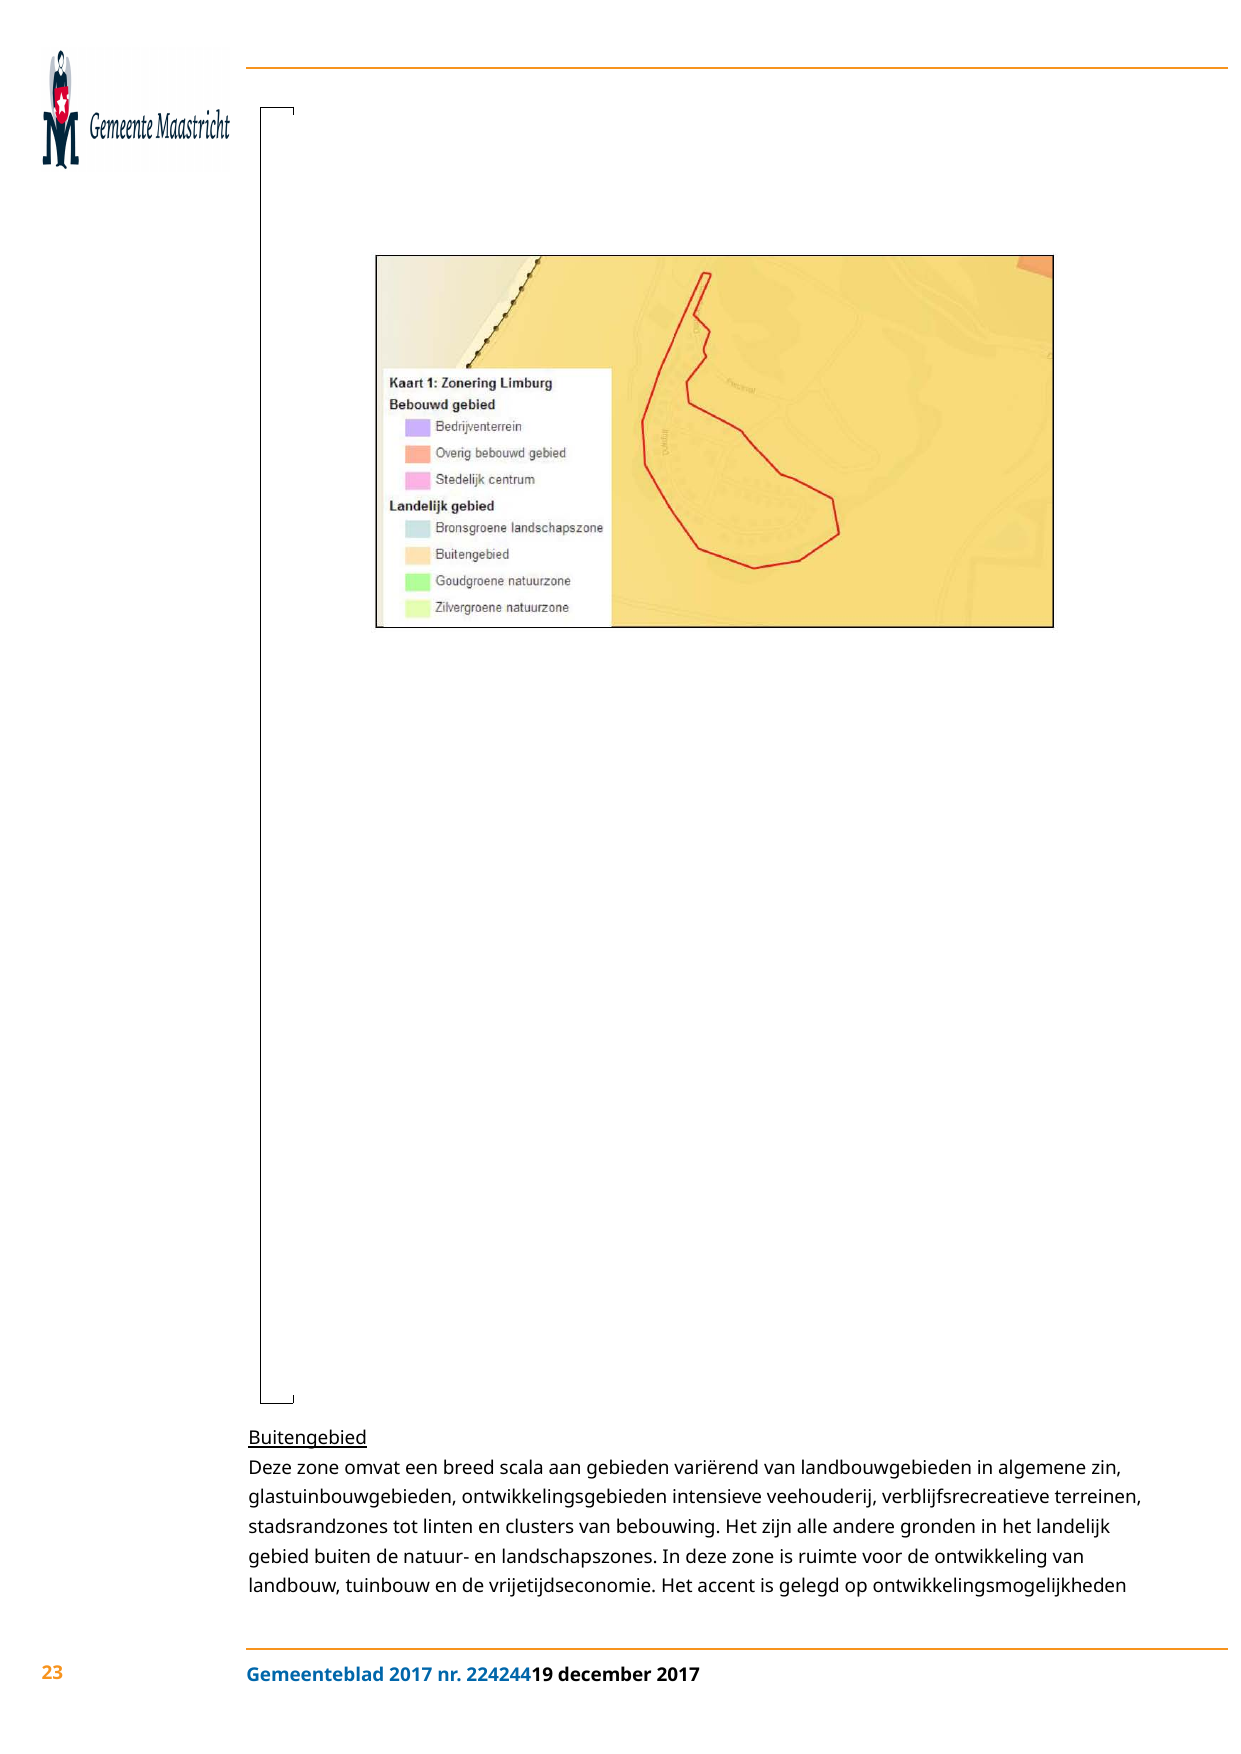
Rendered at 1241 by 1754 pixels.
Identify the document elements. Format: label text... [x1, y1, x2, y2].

picture [41, 47, 231, 172]
text Deze zone omvat een breed scala aan gebieden variërend van landbouwgebieden in algemene zin, glastuinbouwgebieden, ontwikkelingsgebieden intensieve veehouderij, verblijfsrecreatieve terreinen, stadsrandzones tot linten en clusters van bebouwing. Het zijn alle andere gronden in het landelijk gebied buiten de natuur- en landschapszones. In deze zone is ruimte voor de ontwikkeling van landbouw, tuinbouw en de vrijetijdseconomie. Het accent is gelegd op ontwikkelingsmogelijkheden [248, 1454, 1152, 1598]
picture [268, 115, 1173, 1395]
text Buitengebied [248, 1424, 1152, 1450]
